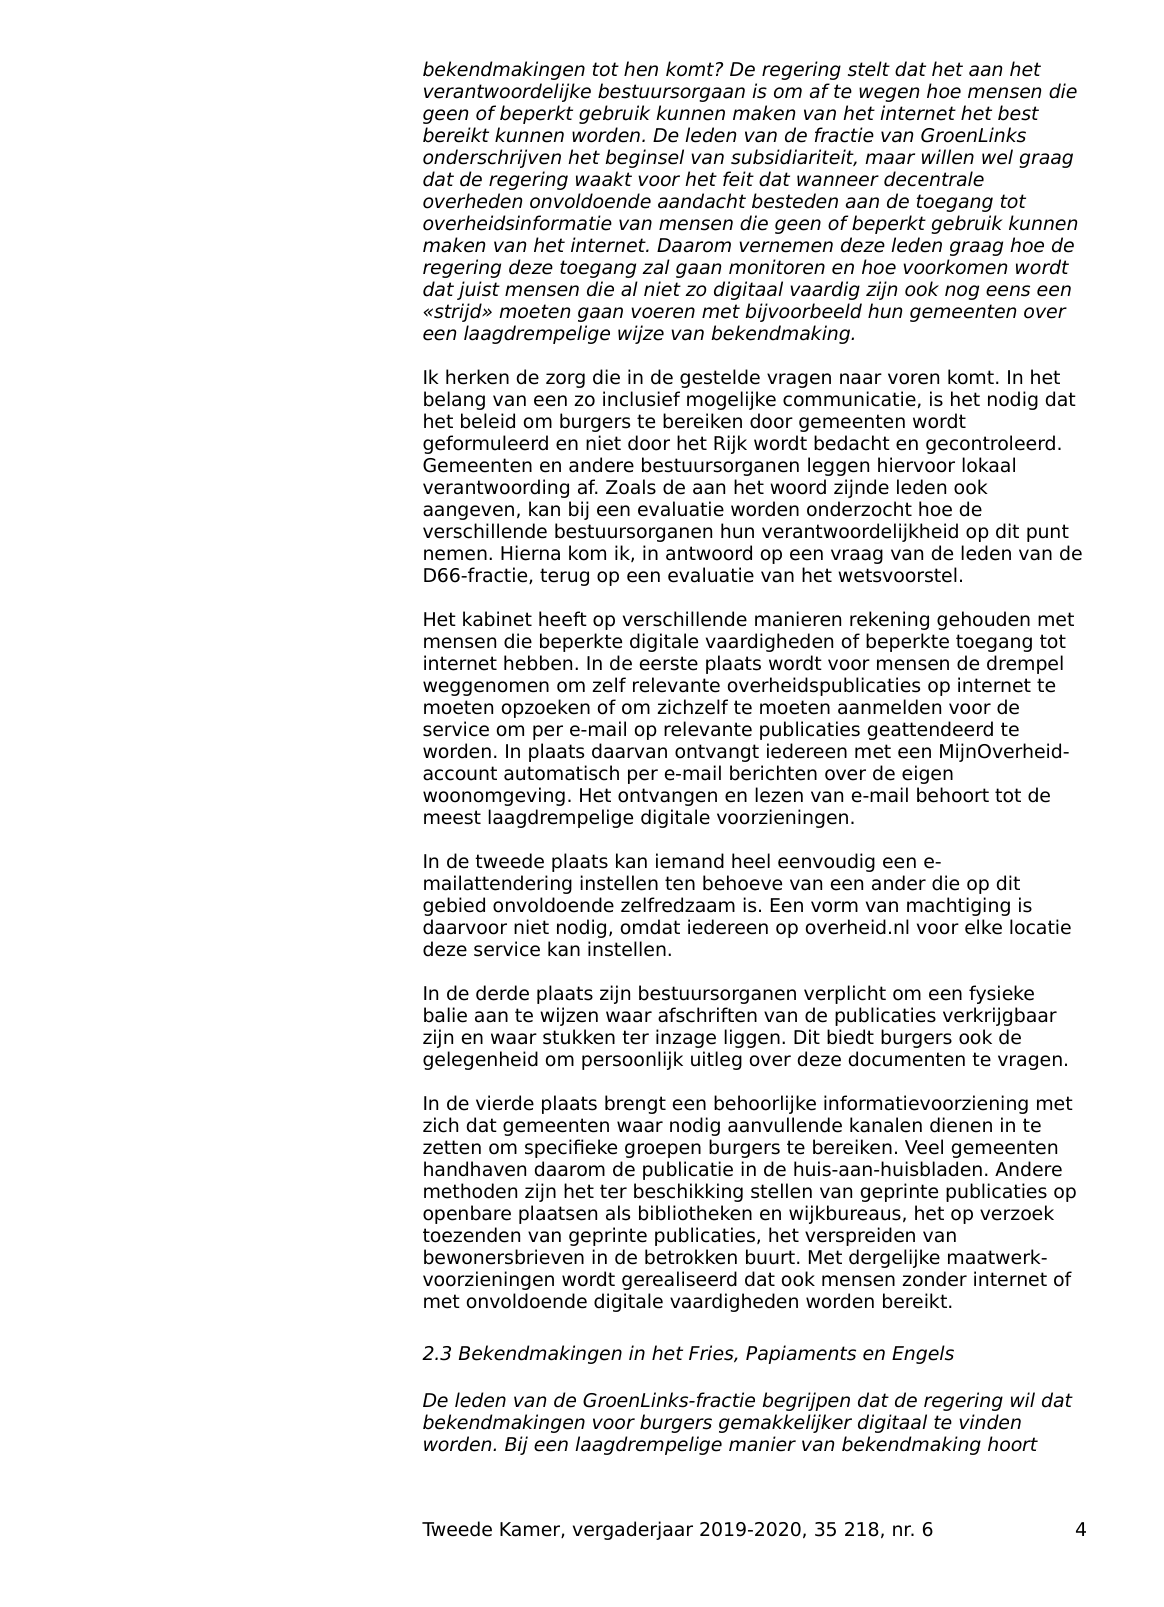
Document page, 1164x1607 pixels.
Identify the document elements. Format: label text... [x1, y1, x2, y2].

text De leden van de GroenLinks-fractie begrijpen dat de regering wil dat bekendmakingen voor burgers gemakkelijker digitaal te vinden worden. Bij een laagdrempelige manier van bekendmaking hoort [422, 1390, 1087, 1456]
text bekendmakingen tot hen komt? De regering stelt dat het aan het verantwoordelijke bestuursorgaan is om af te wegen hoe mensen die geen of beperkt gebruik kunnen maken van het internet het best bereikt kunnen worden. De leden van de fractie van GroenLinks onderschrijven het beginsel van subsidiariteit, maar willen wel graag dat de regering waakt voor het feit dat wanneer decentrale overheden onvoldoende aandacht besteden aan de toegang tot overheidsinformatie van mensen die geen of beperkt gebruik kunnen maken van het internet. Daarom vernemen deze leden graag hoe de regering deze toegang zal gaan monitoren en hoe voorkomen wordt dat juist mensen die al niet zo digitaal vaardig zijn ook nog eens een «strijd» moeten gaan voeren met bijvoorbeeld hun gemeenten over een laagdrempelige wijze van bekendmaking. [422, 59, 1087, 345]
text Ik herken de zorg die in de gestelde vragen naar voren komt. In het belang van een zo inclusief mogelijke communicatie, is het nodig dat het beleid om burgers te bereiken door gemeenten wordt geformuleerd en niet door het Rijk wordt bedacht en gecontroleerd. Gemeenten en andere bestuursorganen leggen hiervoor lokaal verantwoording af. Zoals de aan het woord zijnde leden ook aangeven, kan bij een evaluatie worden onderzocht hoe de verschillende bestuursorganen hun verantwoordelijkheid op dit punt nemen. Hierna kom ik, in antwoord op een vraag van de leden van de D66-fractie, terug op een evaluatie van het wetsvoorstel. [422, 367, 1087, 587]
text Het kabinet heeft op verschillende manieren rekening gehouden met mensen die beperkte digitale vaardigheden of beperkte toegang tot internet hebben. In de eerste plaats wordt voor mensen de drempel weggenomen om zelf relevante overheidspublicaties op internet te moeten opzoeken of om zichzelf te moeten aanmelden voor de service om per e-mail op relevante publicaties geattendeerd te worden. In plaats daarvan ontvangt iedereen met een MijnOverheid-account automatisch per e-mail berichten over de eigen woonomgeving. Het ontvangen en lezen van e-mail behoort tot de meest laagdrempelige digitale voorzieningen. [422, 609, 1087, 829]
text In de vierde plaats brengt een behoorlijke informatievoorziening met zich dat gemeenten waar nodig aanvullende kanalen dienen in te zetten om specifieke groepen burgers te bereiken. Veel gemeenten handhaven daarom de publicatie in de huis-aan-huisbladen. Andere methoden zijn het ter beschikking stellen van geprinte publicaties op openbare plaatsen als bibliotheken en wijkbureaus, het op verzoek toezenden van geprinte publicaties, het verspreiden van bewonersbrieven in de betrokken buurt. Met dergelijke maatwerk-voorzieningen wordt gerealiseerd dat ook mensen zonder internet of met onvoldoende digitale vaardigheden worden bereikt. [422, 1093, 1087, 1313]
text In de tweede plaats kan iemand heel eenvoudig een e-mailattendering instellen ten behoeve van een ander die op dit gebied onvoldoende zelfredzaam is. Een vorm van machtiging is daarvoor niet nodig, omdat iedereen op overheid.nl voor elke locatie deze service kan instellen. [422, 851, 1087, 961]
text In de derde plaats zijn bestuursorganen verplicht om een fysieke balie aan te wijzen waar afschriften van de publicaties verkrijgbaar zijn en waar stukken ter inzage liggen. Dit biedt burgers ook de gelegenheid om persoonlijk uitleg over deze documenten te vragen. [422, 983, 1087, 1071]
subtitle 2.3 Bekendmakingen in het Fries, Papiaments en Engels [422, 1343, 1087, 1365]
